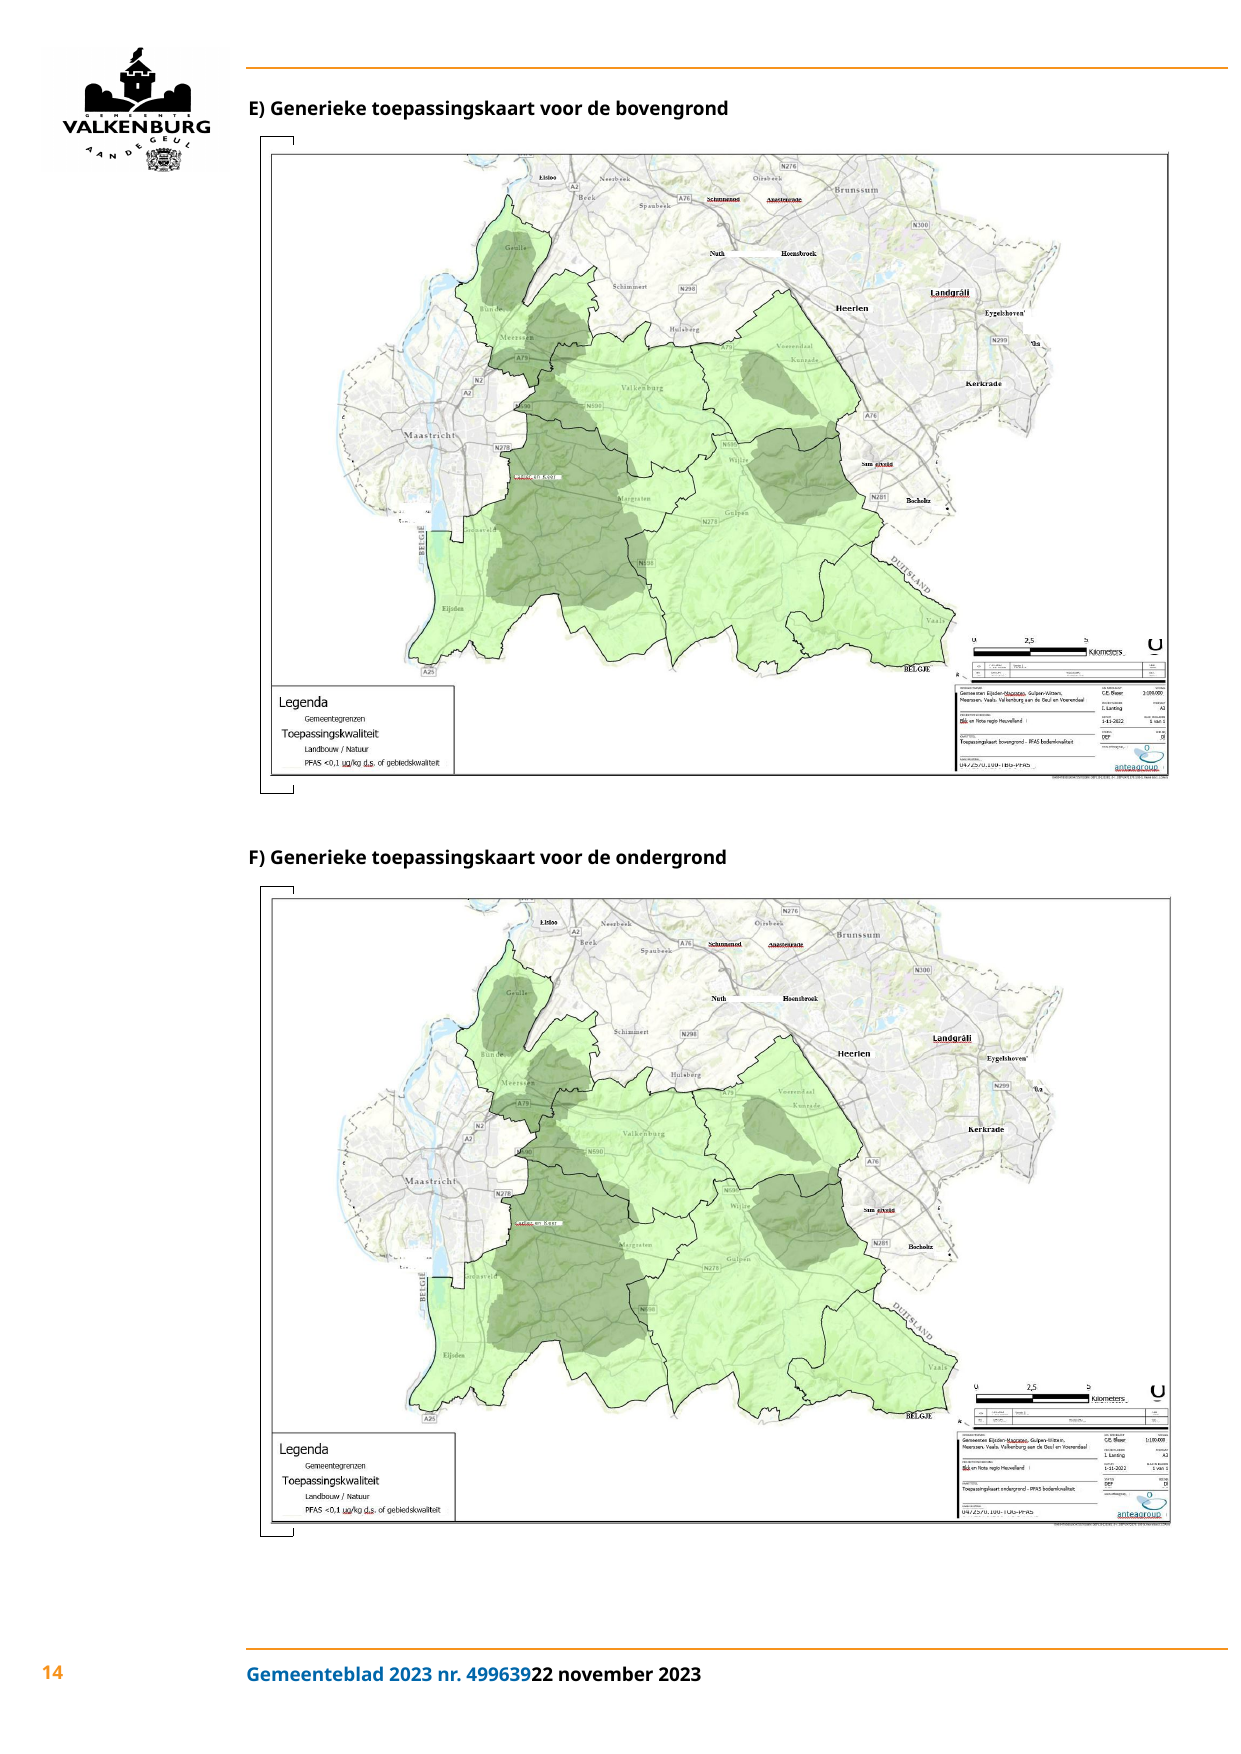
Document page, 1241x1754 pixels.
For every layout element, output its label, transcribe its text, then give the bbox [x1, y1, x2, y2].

picture [268, 145, 1173, 785]
picture [268, 894, 1173, 1528]
picture [41, 47, 231, 172]
text F) Generieke toepassingskaart voor de ondergrond [248, 844, 1152, 870]
text E) Generieke toepassingskaart voor de bovengrond [248, 95, 1152, 121]
